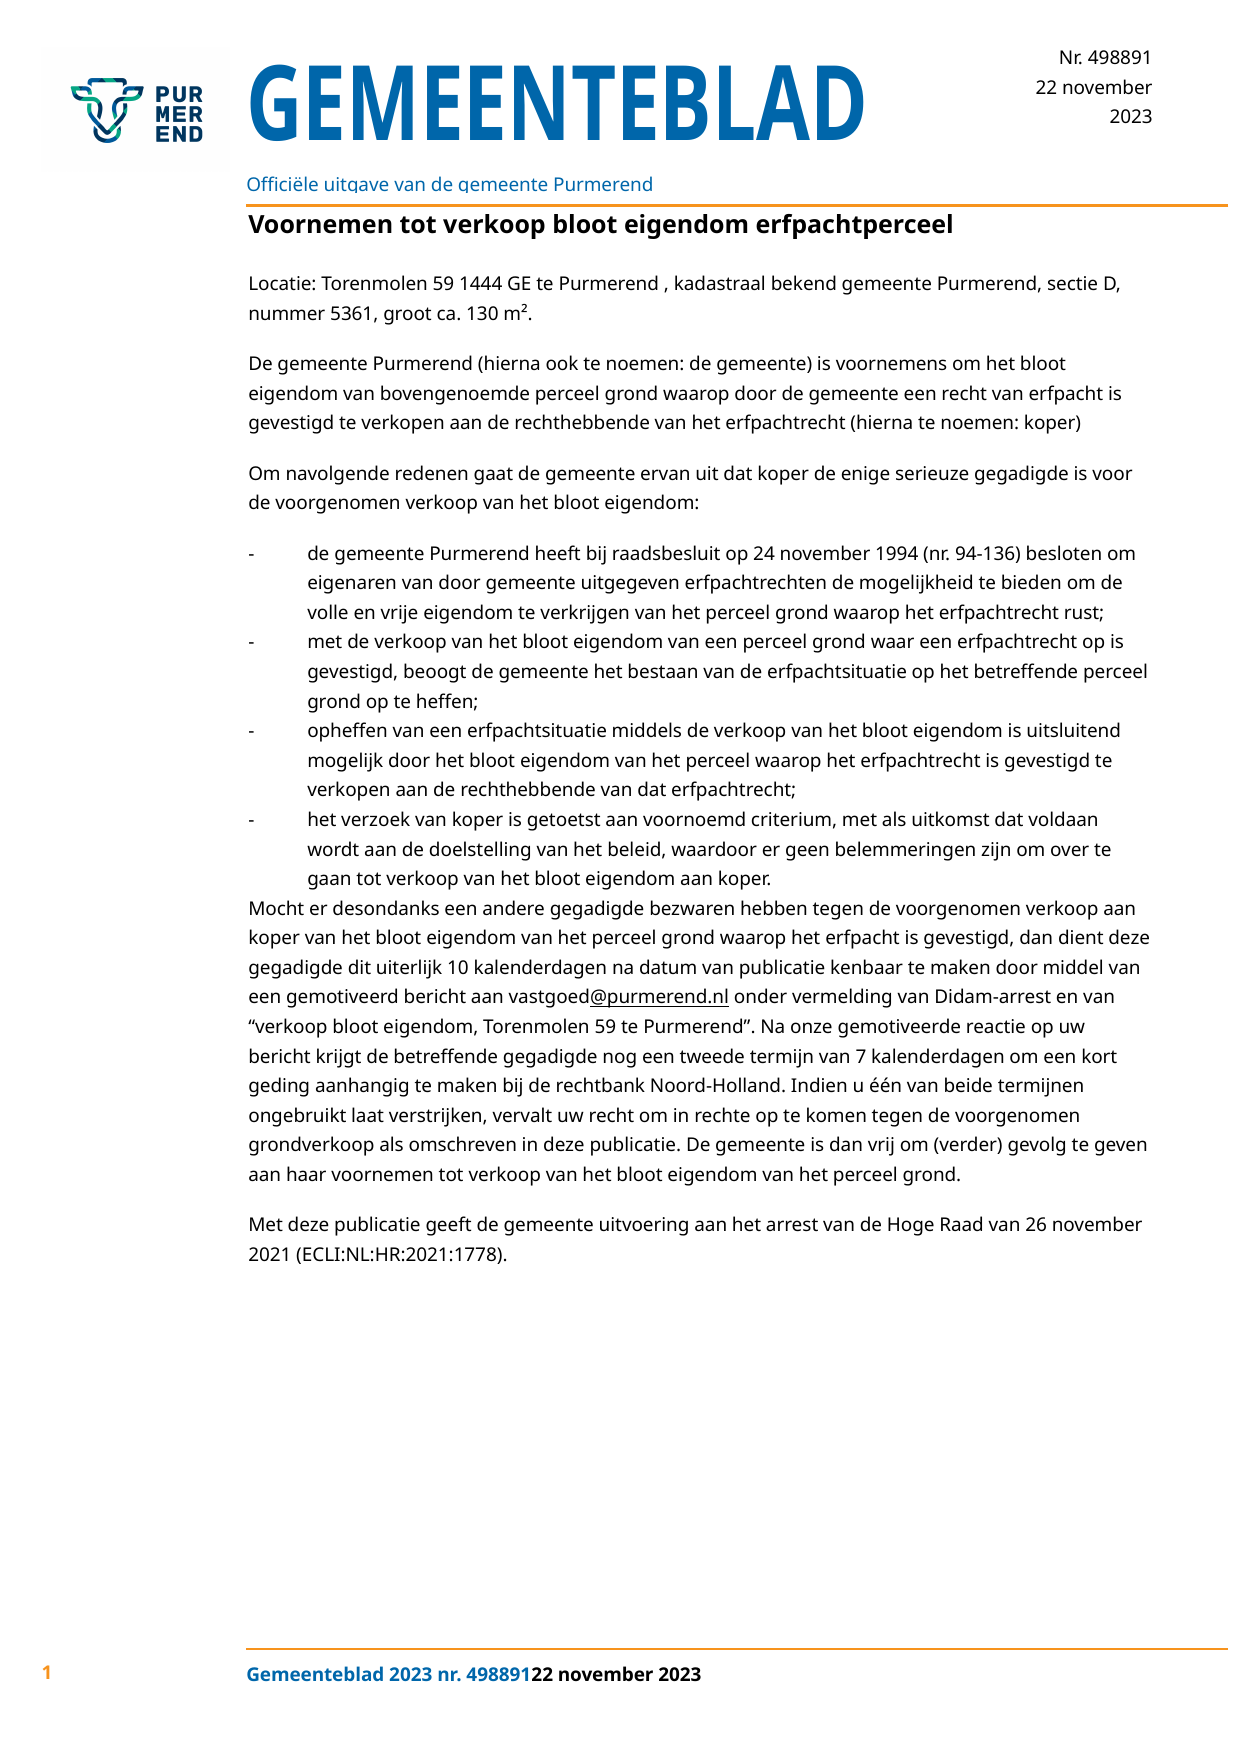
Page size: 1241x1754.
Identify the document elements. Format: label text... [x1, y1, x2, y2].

list opheffen van een erfpachtsituatie middels de verkoop van het bloot eigendom is uitsluitend mogelijk door het bloot eigendom van het perceel waarop het erfpachtrecht is gevestigd te verkopen aan de rechthebbende van dat erfpachtrecht; [248, 717, 1152, 802]
picture [41, 47, 231, 172]
list met de verkoop van het bloot eigendom van een perceel grond waar een erfpachtrecht op is gevestigd, beoogt de gemeente het bestaan van de erfpachtsituatie op het betreffende perceel grond op te heffen; [248, 629, 1152, 713]
text Voornemen tot verkoop bloot eigendom erfpachtperceel [248, 207, 1152, 241]
text Om navolgende redenen gaat de gemeente ervan uit dat koper de enige serieuze gegadigde is voor de voorgenomen verkoop van het bloot eigendom: [248, 460, 1152, 515]
list de gemeente Purmerend heeft bij raadsbesluit op 24 november 1994 (nr. 94-136) besloten om eigenaren van door gemeente uitgegeven erfpachtrechten de mogelijkheid te bieden om de volle en vrije eigendom te verkrijgen van het perceel grond waarop het erfpachtrecht rust; [248, 540, 1152, 625]
text Mocht er desondanks een andere gegadigde bezwaren hebben tegen de voorgenomen verkoop aan koper van het bloot eigendom van het perceel grond waarop het erfpacht is gevestigd, dan dient deze gegadigde dit uiterlijk 10 kalenderdagen na datum van publicatie kenbaar te maken door middel van een gemotiveerd bericht aan vastgoed@purmerend.nl onder vermelding van Didam-arrest en van “verkoop bloot eigendom, Torenmolen 59 te Purmerend”. Na onze gemotiveerde reactie op uw bericht krijgt de betreffende gegadigde nog een tweede termijn van 7 kalenderdagen om een kort geding aanhangig te maken bij de rechtbank Noord-Holland. Indien u één van beide termijnen ongebruikt laat verstrijken, vervalt uw recht om in rechte op te komen tegen de voorgenomen grondverkoop als omschreven in deze publicatie. De gemeente is dan vrij om (verder) gevolg te geven aan haar voornemen tot verkoop van het bloot eigendom van het perceel grond. [248, 895, 1152, 1187]
list het verzoek van koper is getoetst aan voornoemd criterium, met als uitkomst dat voldaan wordt aan de doelstelling van het beleid, waardoor er geen belemmeringen zijn om over te gaan tot verkoop van het bloot eigendom aan koper. [248, 806, 1152, 891]
text De gemeente Purmerend (hierna ook te noemen: de gemeente) is voornemens om het bloot eigendom van bovengenoemde perceel grond waarop door de gemeente een recht van erfpacht is gevestigd te verkopen aan de rechthebbende van het erfpachtrecht (hierna te noemen: koper) [248, 350, 1152, 435]
text Locatie: Torenmolen 59 1444 GE te Purmerend , kadastraal bekend gemeente Purmerend, sectie D, nummer 5361, groot ca. 130 m². [248, 270, 1152, 326]
text Met deze publicatie geeft de gemeente uitvoering aan het arrest van de Hoge Raad van 26 november 2021 (ECLI:NL:HR:2021:1778). [248, 1212, 1152, 1267]
